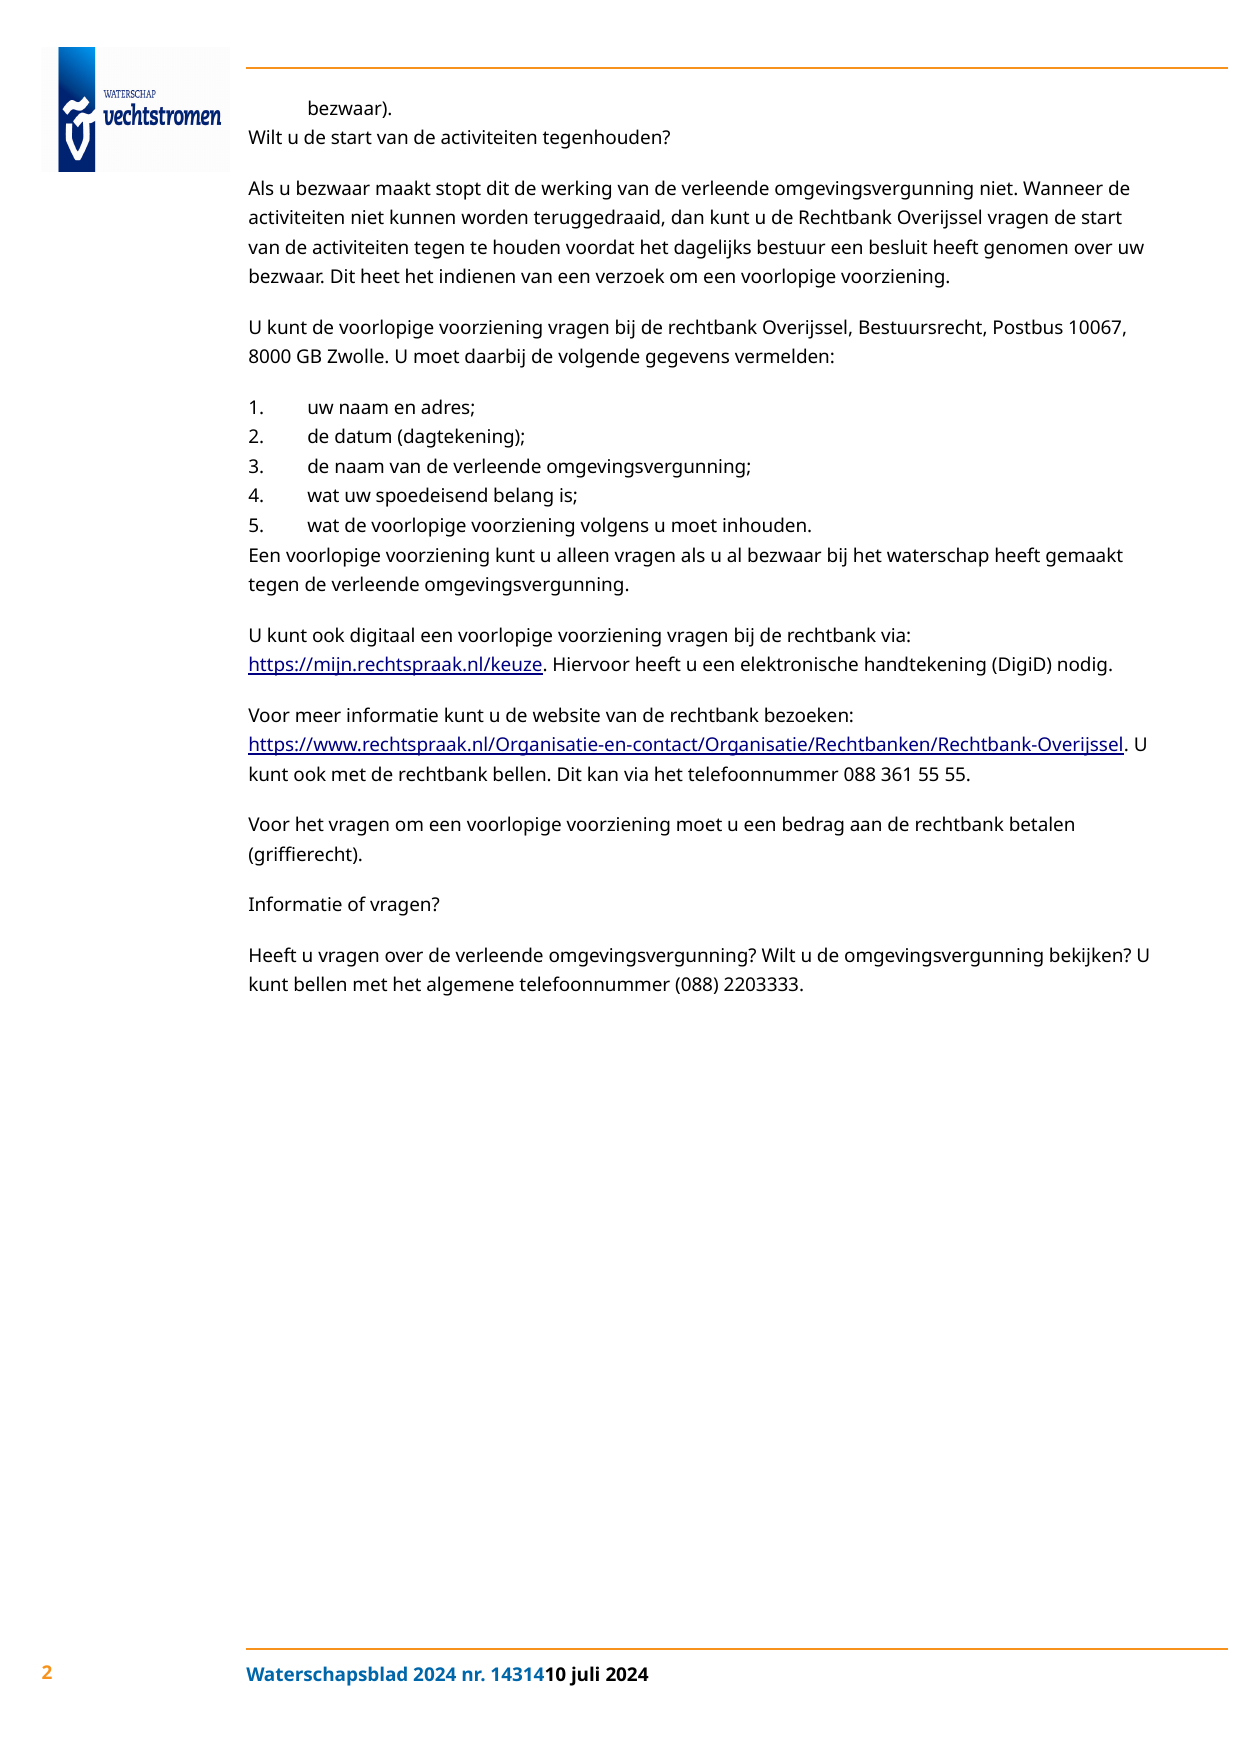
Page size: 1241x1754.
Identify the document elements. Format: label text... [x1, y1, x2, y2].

list wat de voorlopige voorziening volgens u moet inhouden. [248, 512, 1152, 538]
picture [41, 47, 231, 172]
text Voor het vragen om een voorlopige voorziening moet u een bedrag aan de rechtbank betalen (griffierecht). [248, 811, 1152, 867]
text U kunt ook digitaal een voorlopige voorziening vragen bij de rechtbank via: https://mijn.rechtspraak.nl/keuze. Hiervoor heeft u een elektronische handtekening (DigiD) nodig. [248, 622, 1152, 677]
text Als u bezwaar maakt stopt dit de werking van de verleende omgevingsvergunning niet. Wanneer de activiteiten niet kunnen worden teruggedraaid, dan kunt u de Rechtbank Overijssel vragen de start van de activiteiten tegen te houden voordat het dagelijks bestuur een besluit heeft genomen over uw bezwaar. Dit heet het indienen van een verzoek om een voorlopige voorziening. [248, 175, 1152, 289]
text Voor meer informatie kunt u de website van de rechtbank bezoeken: https://www.rechtspraak.nl/Organisatie-en-contact/Organisatie/Rechtbanken/Rechtbank-Overijssel. U kunt ook met de rechtbank bellen. Dit kan via het telefoonnummer 088 361 55 55. [248, 702, 1152, 787]
list de datum (dagtekening); [248, 423, 1152, 449]
text Een voorlopige voorziening kunt u alleen vragen als u al bezwaar bij het waterschap heeft gemaakt tegen de verleende omgevingsvergunning. [248, 542, 1152, 597]
list de naam van de verleende omgevingsvergunning; [248, 453, 1152, 479]
text Heeft u vragen over de verleende omgevingsvergunning? Wilt u de omgevingsvergunning bekijken? U kunt bellen met het algemene telefoonnummer (088) 2203333. [248, 942, 1152, 997]
text Wilt u de start van de activiteiten tegenhouden? [248, 124, 1152, 150]
list bezwaar). [248, 95, 1152, 121]
list uw naam en adres; [248, 394, 1152, 420]
text U kunt de voorlopige voorziening vragen bij de rechtbank Overijssel, Bestuursrecht, Postbus 10067, 8000 GB Zwolle. U moet daarbij de volgende gegevens vermelden: [248, 314, 1152, 369]
text Informatie of vragen? [248, 891, 1152, 917]
list wat uw spoedeisend belang is; [248, 483, 1152, 508]
